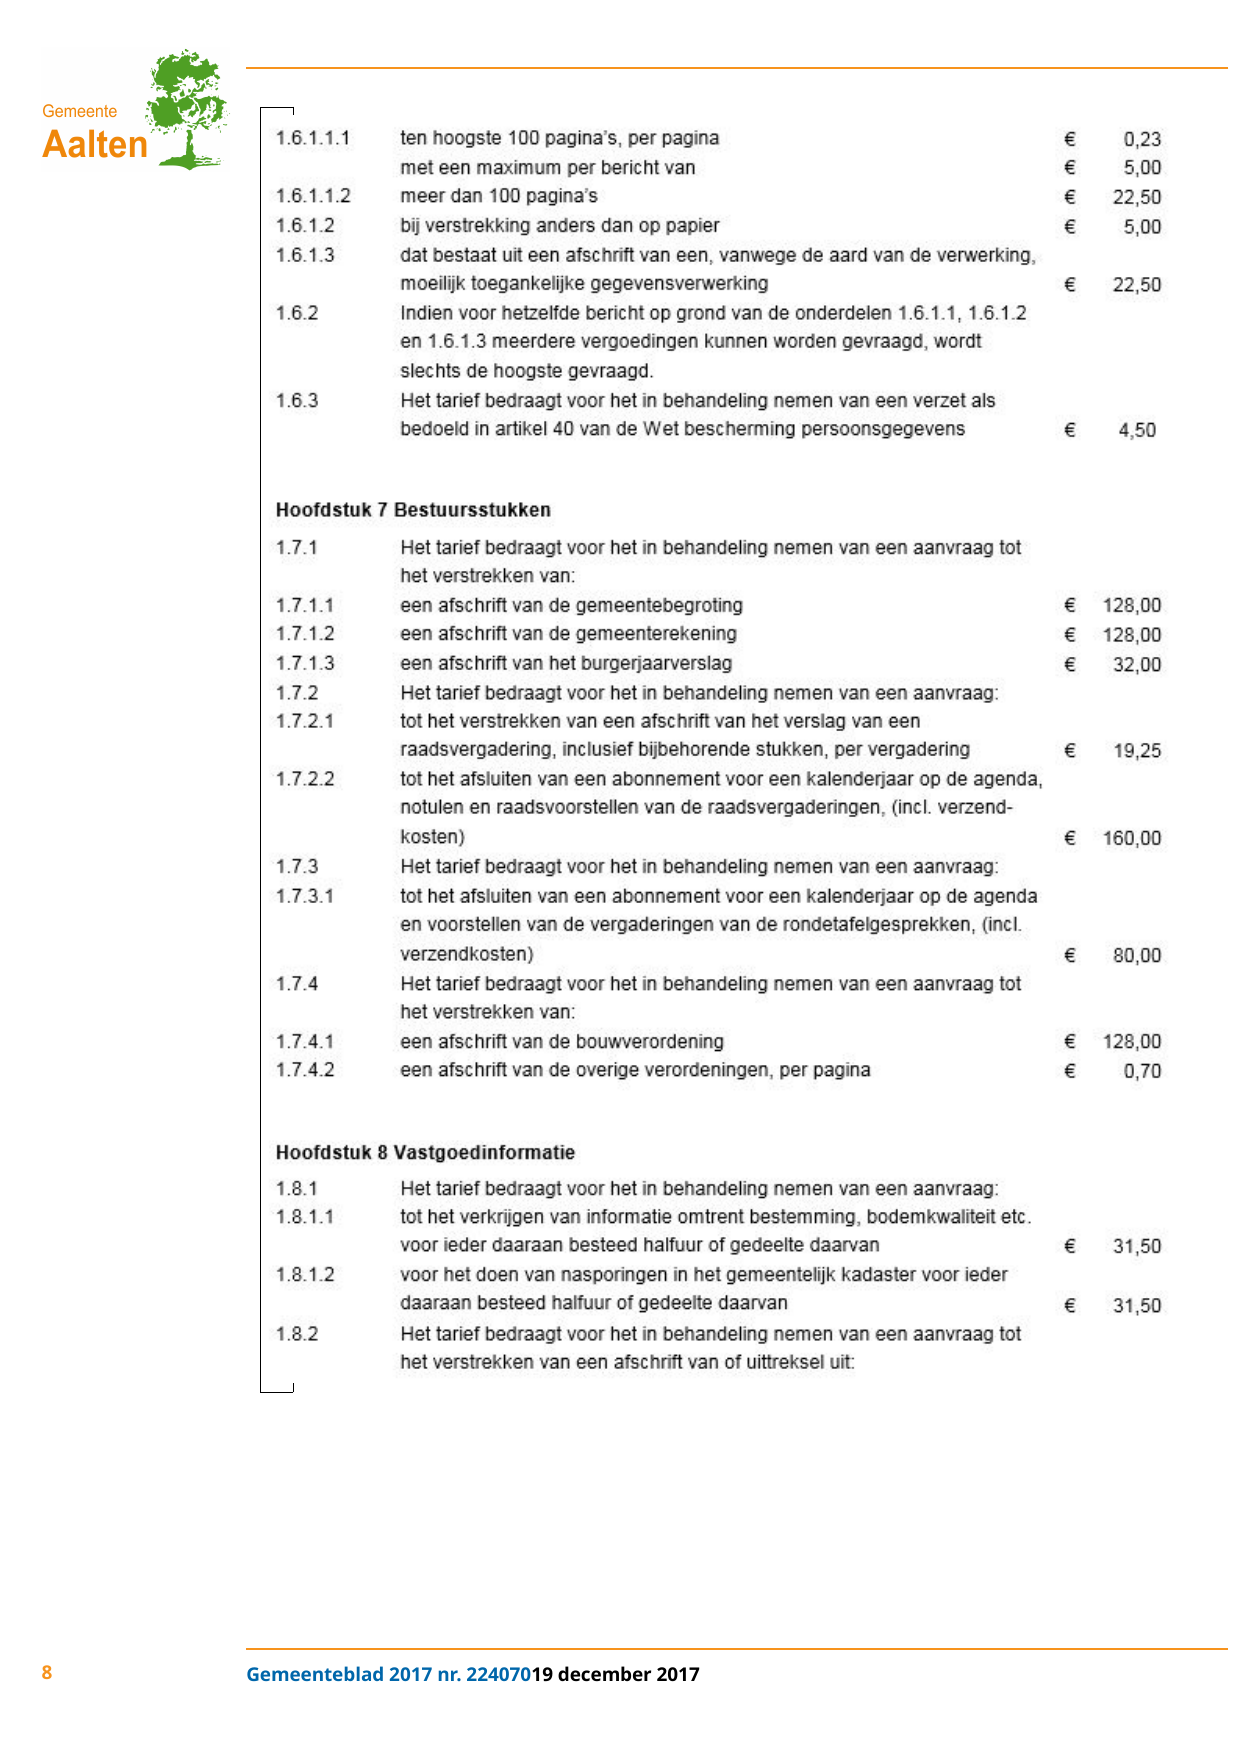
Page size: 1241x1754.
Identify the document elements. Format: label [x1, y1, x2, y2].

picture [268, 115, 1173, 1383]
picture [41, 47, 231, 172]
